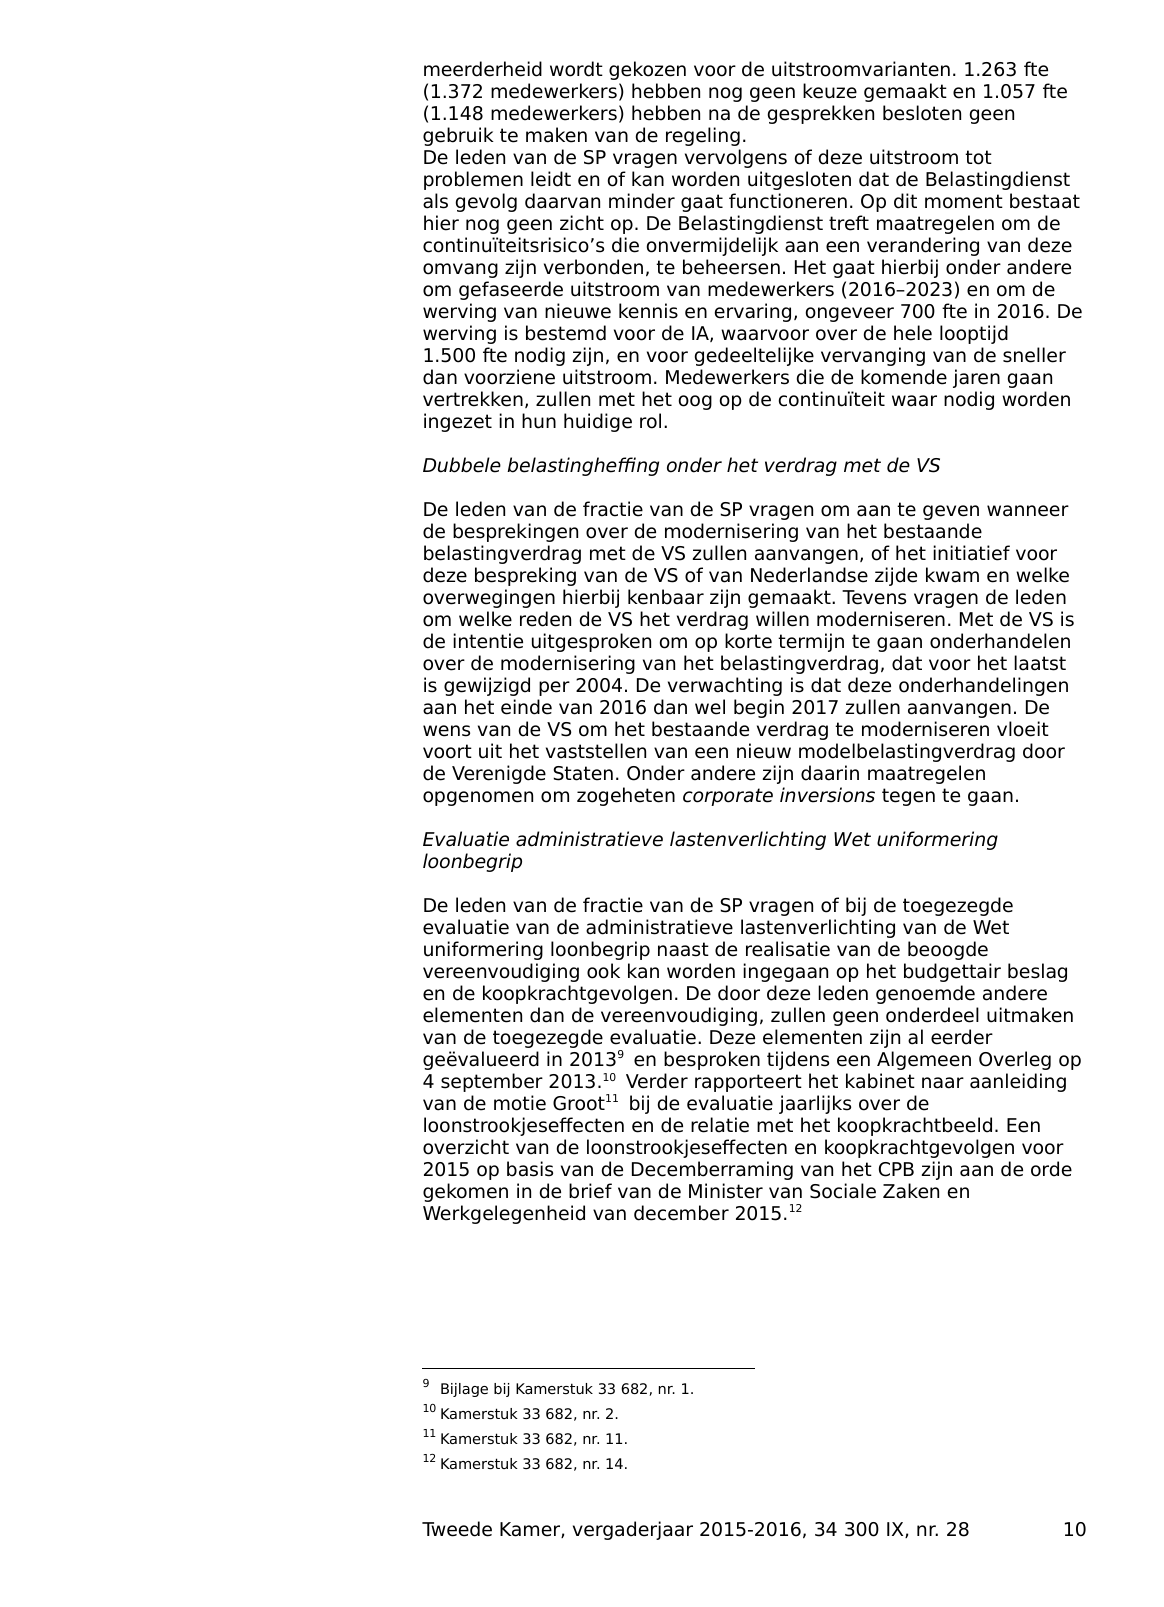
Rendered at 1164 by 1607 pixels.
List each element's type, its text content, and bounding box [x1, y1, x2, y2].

text De leden van de SP vragen vervolgens of deze uitstroom tot problemen leidt en of kan worden uitgesloten dat de Belastingdienst als gevolg daarvan minder gaat functioneren. Op dit moment bestaat hier nog geen zicht op. De Belastingdienst treft maatregelen om de continuïteitsrisico’s die onvermijdelijk aan een verandering van deze omvang zijn verbonden, te beheersen. Het gaat hierbij onder andere om gefaseerde uitstroom van medewerkers (2016–2023) en om de werving van nieuwe kennis en ervaring, ongeveer 700 fte in 2016. De werving is bestemd voor de IA, waarvoor over de hele looptijd 1.500 fte nodig zijn, en voor gedeeltelijke vervanging van de sneller dan voorziene uitstroom. Medewerkers die de komende jaren gaan vertrekken, zullen met het oog op de continuïteit waar nodig worden ingezet in hun huidige rol. [422, 147, 1087, 433]
text Kamerstuk 33 682, nr. 2. [422, 1402, 1087, 1424]
text Kamerstuk 33 682, nr. 11. [422, 1427, 1087, 1449]
text De leden van de fractie van de SP vragen om aan te geven wanneer de besprekingen over de modernisering van het bestaande belastingverdrag met de VS zullen aanvangen, of het initiatief voor deze bespreking van de VS of van Nederlandse zijde kwam en welke overwegingen hierbij kenbaar zijn gemaakt. Tevens vragen de leden om welke reden de VS het verdrag willen moderniseren. Met de VS is de intentie uitgesproken om op korte termijn te gaan onderhandelen over de modernisering van het belastingverdrag, dat voor het laatst is gewijzigd per 2004. De verwachting is dat deze onderhandelingen aan het einde van 2016 dan wel begin 2017 zullen aanvangen. De wens van de VS om het bestaande verdrag te moderniseren vloeit voort uit het vaststellen van een nieuw modelbelastingverdrag door de Verenigde Staten. Onder andere zijn daarin maatregelen opgenomen om zogeheten corporate inversions tegen te gaan. [422, 499, 1087, 807]
text Bijlage bij Kamerstuk 33 682, nr. 1. [422, 1377, 1087, 1399]
text meerderheid wordt gekozen voor de uitstroomvarianten. 1.263 fte (1.372 medewerkers) hebben nog geen keuze gemaakt en 1.057 fte (1.148 medewerkers) hebben na de gesprekken besloten geen gebruik te maken van de regeling. [422, 59, 1087, 147]
subtitle Dubbele belastingheffing onder het verdrag met de VS [422, 455, 1087, 477]
text Kamerstuk 33 682, nr. 14. [422, 1452, 1087, 1474]
text De leden van de fractie van de SP vragen of bij de toegezegde evaluatie van de administratieve lastenverlichting van de Wet uniformering loonbegrip naast de realisatie van de beoogde vereenvoudiging ook kan worden ingegaan op het budgettair beslag en de koopkrachtgevolgen. De door deze leden genoemde andere elementen dan de vereenvoudiging, zullen geen onderdeel uitmaken van de toegezegde evaluatie. Deze elementen zijn al eerder geëvalueerd in 2013 en besproken tijdens een Algemeen Overleg op 4 september 2013. Verder rapporteert het kabinet naar aanleiding van de motie Groot bij de evaluatie jaarlijks over de loonstrookjeseffecten en de relatie met het koopkrachtbeeld. Een overzicht van de loonstrookjeseffecten en koopkrachtgevolgen voor 2015 op basis van de Decemberraming van het CPB zijn aan de orde gekomen in de brief van de Minister van Sociale Zaken en Werkgelegenheid van december 2015. [422, 895, 1087, 1225]
subtitle Evaluatie administratieve lastenverlichting Wet uniformering loonbegrip [422, 829, 1087, 873]
